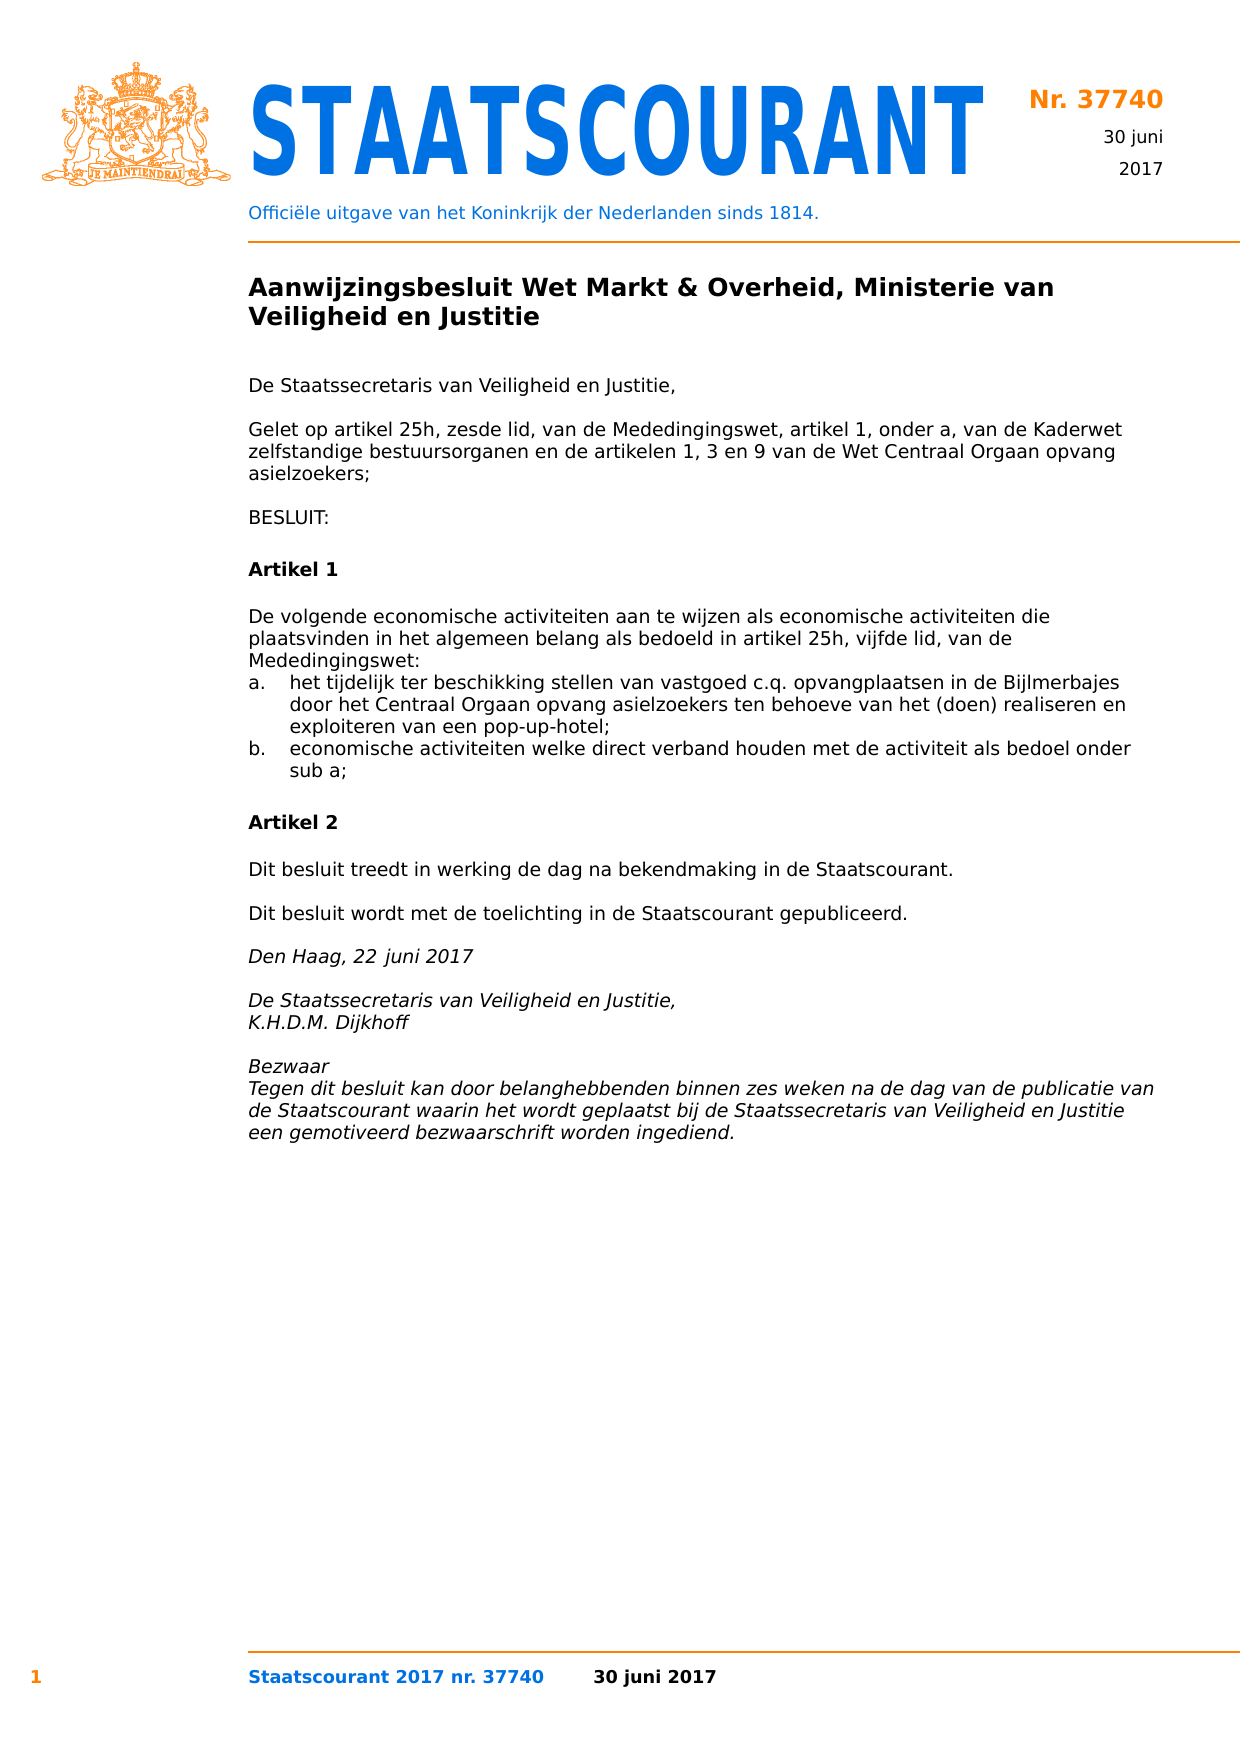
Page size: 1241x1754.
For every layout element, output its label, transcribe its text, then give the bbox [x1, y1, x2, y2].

subtitle Artikel 1 [248, 559, 1163, 581]
text Dit besluit treedt in werking de dag na bekendmaking in de Staatscourant. [248, 858, 1163, 881]
table_header Nr. 37740 [998, 62, 1240, 121]
table_header STAATSCOURANT [248, 62, 998, 203]
text De Staatssecretaris van Veiligheid en Justitie, K.H.D.M. Dijkhoff [248, 990, 1163, 1034]
text Gelet op artikel 25h, zesde lid, van de Mededingingswet, artikel 1, onder a, van de Kaderwet zelfstandige bestuursorganen en de artikelen 1, 3 en 9 van de Wet Centraal Orgaan opvang asielzoekers; [248, 419, 1163, 485]
text Dit besluit wordt met de toelichting in de Staatscourant gepubliceerd. [248, 902, 1163, 924]
subtitle Artikel 2 [248, 812, 1163, 833]
text De Staatssecretaris van Veiligheid en Justitie, [248, 375, 1163, 397]
table_header [25, 62, 248, 241]
text Den Haag, 22 juni 2017 [248, 946, 1163, 968]
text Tegen dit besluit kan door belanghebbenden binnen zes weken na de dag van de publicatie van de Staatscourant waarin het wordt geplaatst bij de Staatssecretaris van Veiligheid en Justitie een gemotiveerd bezwaarschrift worden ingediend. [248, 1078, 1163, 1144]
text Bezwaar [248, 1056, 1163, 1078]
subtitle Aanwijzingsbesluit Wet Markt & Overheid, Ministerie van Veiligheid en Justitie [248, 273, 1163, 331]
table_cell Officiële uitgave van het Koninkrijk der Nederlanden sinds 1814. [248, 203, 1240, 241]
text BESLUIT: [248, 507, 1163, 529]
text De volgende economische activiteiten aan te wijzen als economische activiteiten die plaatsvinden in het algemeen belang als bedoeld in artikel 25h, vijfde lid, van de Mededingingswet: [248, 606, 1163, 672]
table_cell 30 juni [998, 121, 1240, 153]
table_cell 2017 [998, 153, 1240, 203]
text b. economische activiteiten welke direct verband houden met de activiteit als bedoel onder sub a; [248, 738, 1163, 782]
picture [41, 62, 231, 186]
text a. het tijdelijk ter beschikking stellen van vastgoed c.q. opvangplaatsen in de Bijlmerbajes door het Centraal Orgaan opvang asielzoekers ten behoeve van het (doen) realiseren en exploiteren van een pop-up-hotel; [248, 672, 1163, 738]
